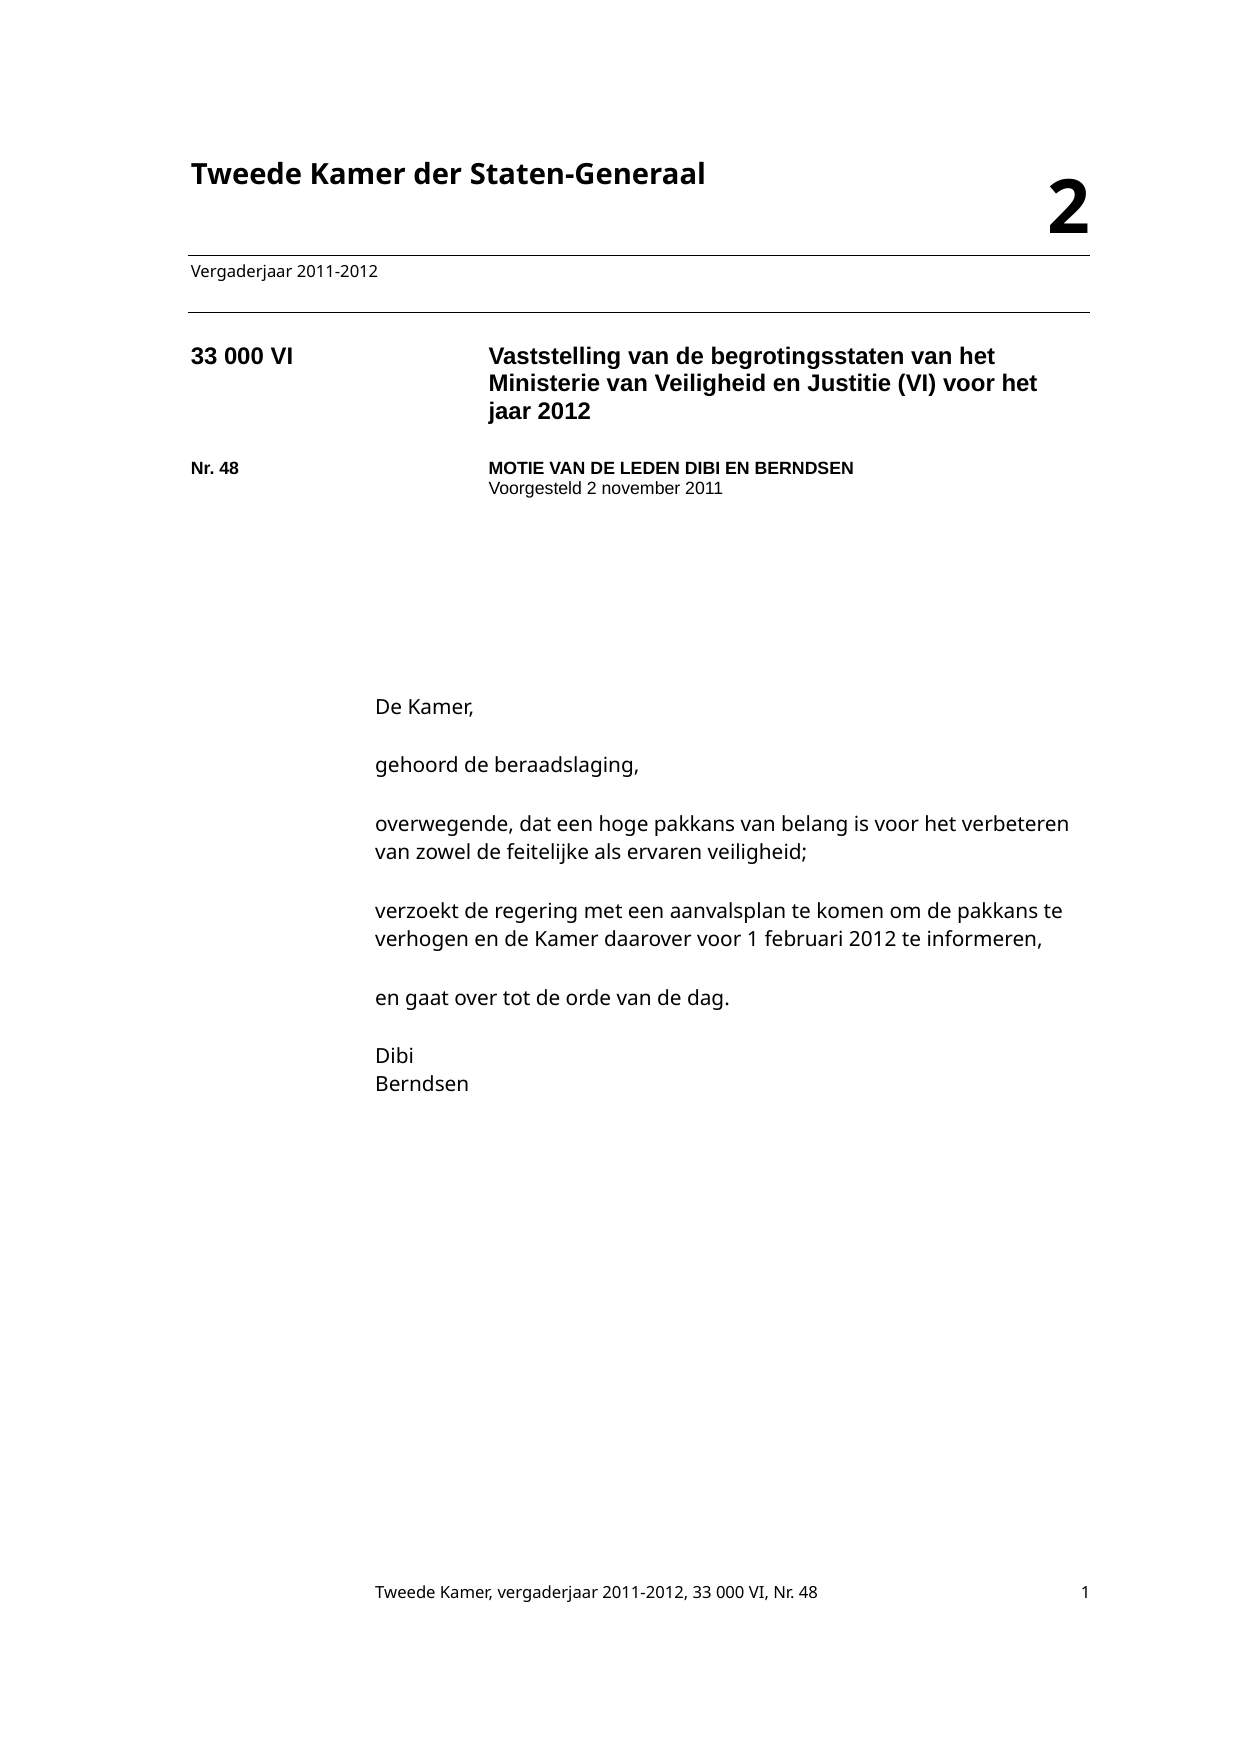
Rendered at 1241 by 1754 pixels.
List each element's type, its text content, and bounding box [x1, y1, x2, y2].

table_cell [485, 256, 1090, 312]
text en gaat over tot de orde van de dag. [375, 983, 1090, 1011]
table_header Tweede Kamer der Staten-Generaal [188, 150, 909, 255]
text gehoord de beraadslaging, [375, 751, 1090, 779]
text Dibi [375, 1041, 1090, 1069]
table_cell 33 000 VI [188, 339, 485, 454]
text overwegende, dat een hoge pakkans van belang is voor het verbeteren van zowel de feitelijke als ervaren veiligheid; [375, 809, 1090, 866]
text Berndsen [375, 1069, 1090, 1098]
table_header 2 [910, 150, 1090, 255]
text verzoekt de regering met een aanvalsplan te komen om de pakkans te verhogen en de Kamer daarover voor 1 februari 2012 te informeren, [375, 896, 1090, 953]
table_cell Nr. 48 [188, 455, 485, 573]
table_cell MOTIE VAN DE LEDEN DIBI EN BERNDSEN Voorgesteld 2 november 2011 [485, 455, 1090, 573]
text De Kamer, [375, 692, 1090, 721]
table_cell Vergaderjaar 2011-2012 [188, 256, 485, 312]
table_cell [485, 313, 1090, 339]
table_cell Vaststelling van de begrotingsstaten van het Ministerie van Veiligheid en Justitie (VI) voor het jaar 2012 [485, 339, 1090, 454]
table_cell [188, 313, 485, 339]
